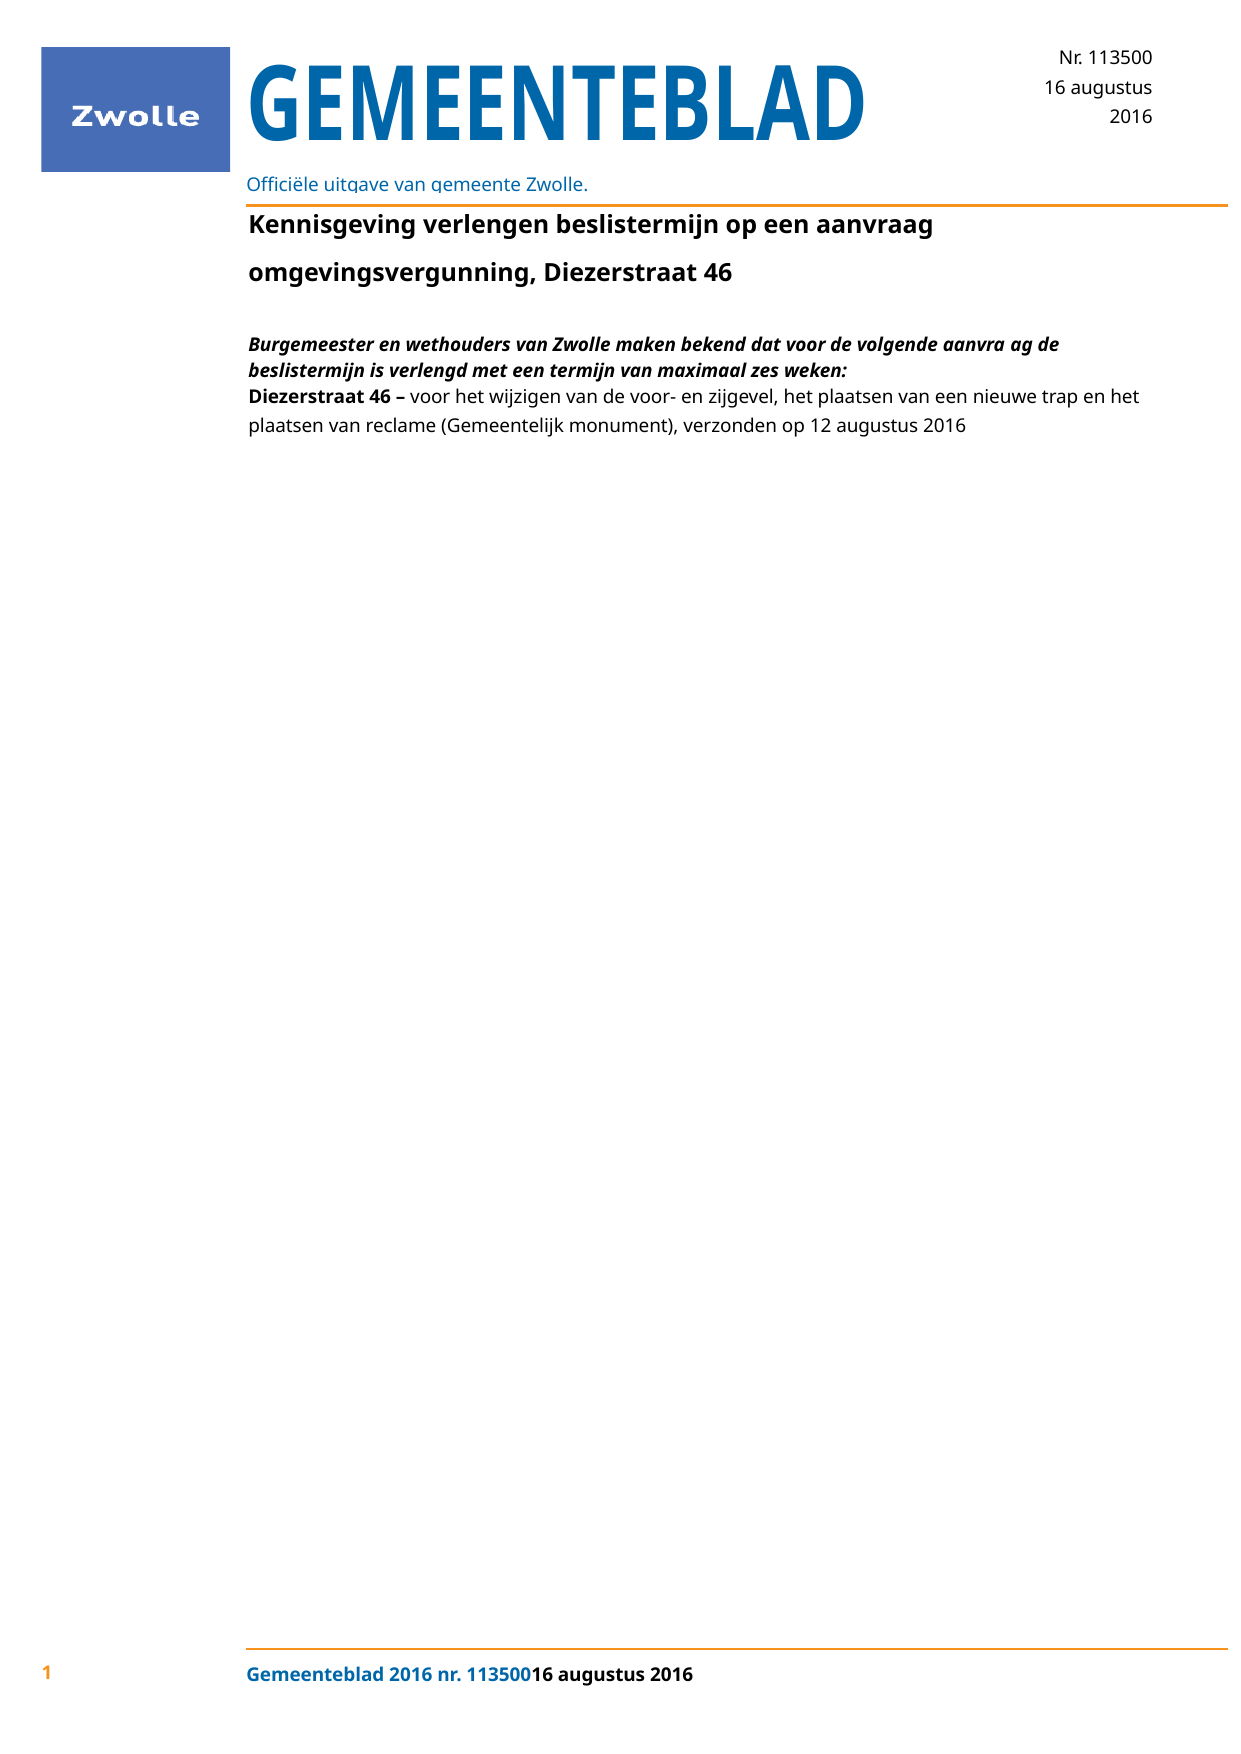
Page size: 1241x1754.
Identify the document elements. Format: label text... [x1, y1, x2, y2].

text Diezerstraat 46 – voor het wijzigen van de voor- en zijgevel, het plaatsen van een nieuwe trap en het plaatsen van reclame (Gemeentelijk monument), verzonden op 12 augustus 2016 [248, 383, 1152, 438]
text Kennisgeving verlengen beslistermijn op een aanvraag omgevingsvergunning, Diezerstraat 46 [248, 207, 1152, 288]
picture [41, 47, 231, 172]
text Burgemeester en wethouders van Zwolle maken bekend dat voor de volgende aanvra ag de beslistermijn is verlengd met een termijn van maximaal zes weken: [248, 331, 1152, 383]
